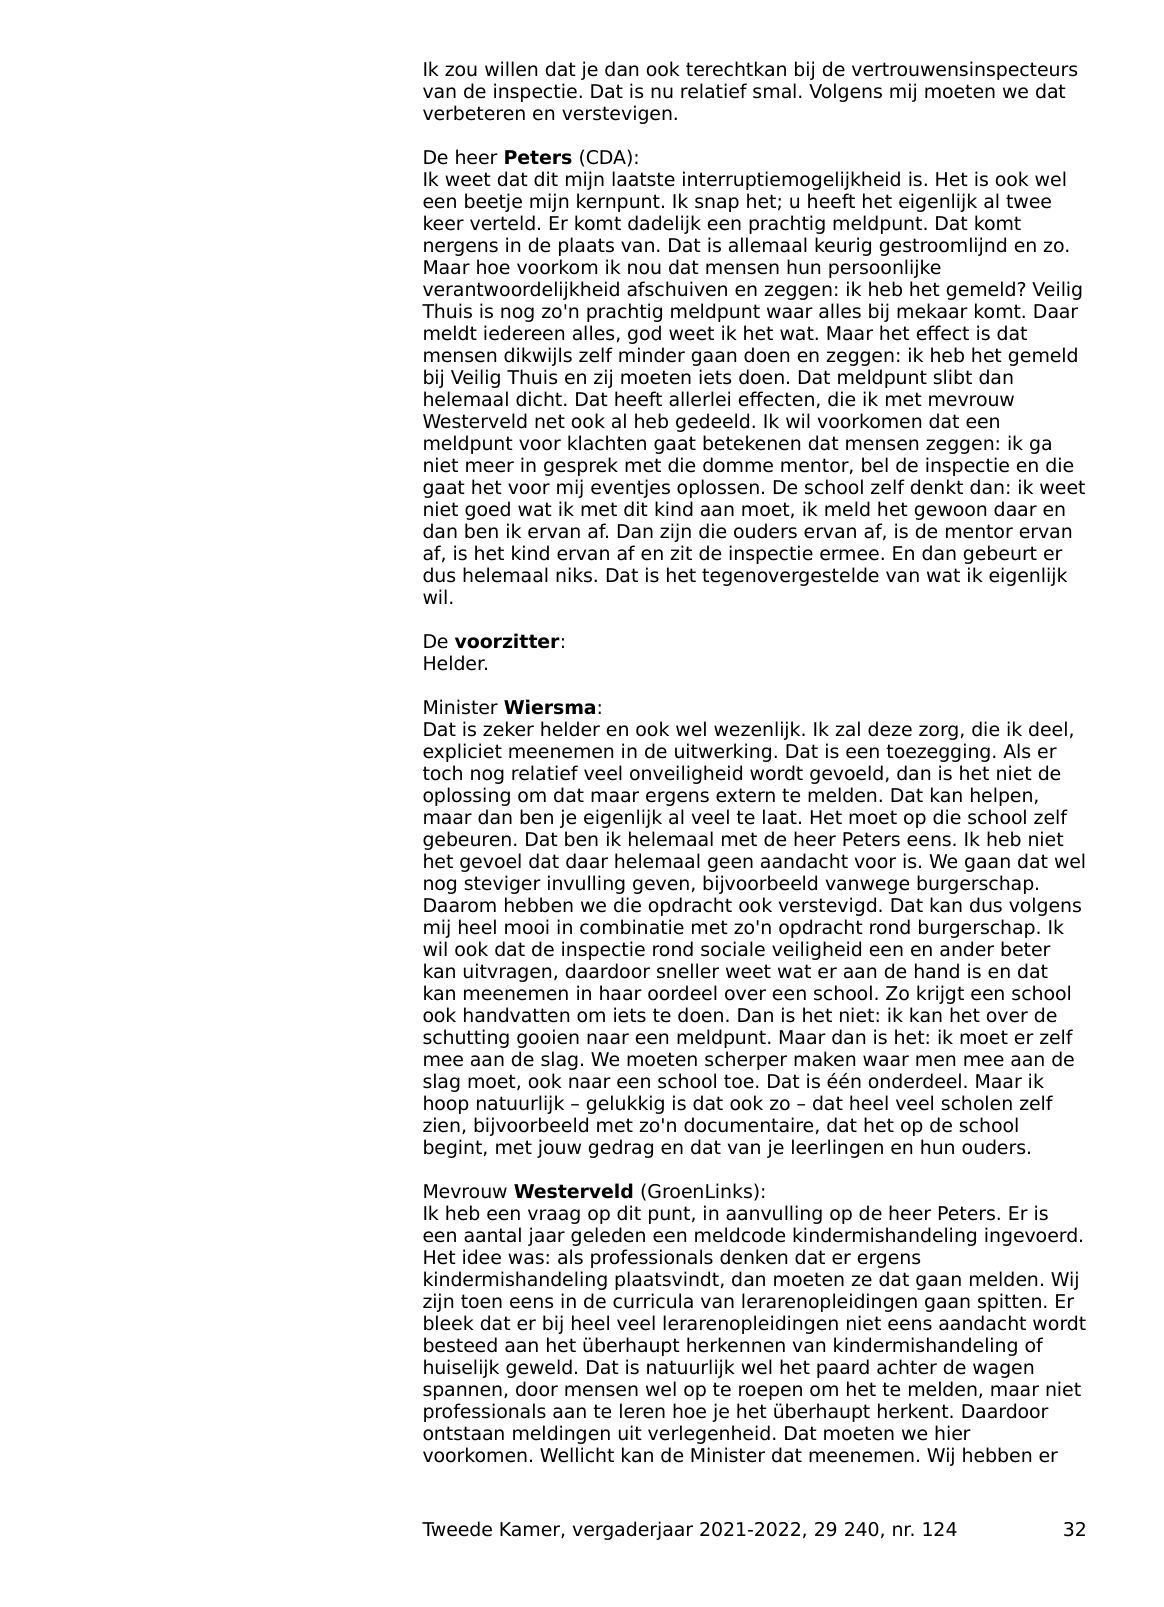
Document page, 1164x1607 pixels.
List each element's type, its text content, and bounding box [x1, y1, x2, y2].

text Ik heb een vraag op dit punt, in aanvulling op de heer Peters. Er is een aantal jaar geleden een meldcode kindermishandeling ingevoerd. Het idee was: als professionals denken dat er ergens kindermishandeling plaatsvindt, dan moeten ze dat gaan melden. Wij zijn toen eens in de curricula van lerarenopleidingen gaan spitten. Er bleek dat er bij heel veel lerarenopleidingen niet eens aandacht wordt besteed aan het überhaupt herkennen van kindermishandeling of huiselijk geweld. Dat is natuurlijk wel het paard achter de wagen spannen, door mensen wel op te roepen om het te melden, maar niet professionals aan te leren hoe je het überhaupt herkent. Daardoor ontstaan meldingen uit verlegenheid. Dat moeten we hier voorkomen. Wellicht kan de Minister dat meenemen. Wij hebben er [422, 1203, 1087, 1467]
text Mevrouw Westerveld (GroenLinks): [422, 1181, 1087, 1203]
text Dat is zeker helder en ook wel wezenlijk. Ik zal deze zorg, die ik deel, expliciet meenemen in de uitwerking. Dat is een toezegging. Als er toch nog relatief veel onveiligheid wordt gevoeld, dan is het niet de oplossing om dat maar ergens extern te melden. Dat kan helpen, maar dan ben je eigenlijk al veel te laat. Het moet op die school zelf gebeuren. Dat ben ik helemaal met de heer Peters eens. Ik heb niet het gevoel dat daar helemaal geen aandacht voor is. We gaan dat wel nog steviger invulling geven, bijvoorbeeld vanwege burgerschap. Daarom hebben we die opdracht ook verstevigd. Dat kan dus volgens mij heel mooi in combinatie met zo'n opdracht rond burgerschap. Ik wil ook dat de inspectie rond sociale veiligheid een en ander beter kan uitvragen, daardoor sneller weet wat er aan de hand is en dat kan meenemen in haar oordeel over een school. Zo krijgt een school ook handvatten om iets te doen. Dan is het niet: ik kan het over de schutting gooien naar een meldpunt. Maar dan is het: ik moet er zelf mee aan de slag. We moeten scherper maken waar men mee aan de slag moet, ook naar een school toe. Dat is één onderdeel. Maar ik hoop natuurlijk – gelukkig is dat ook zo – dat heel veel scholen zelf zien, bijvoorbeeld met zo'n documentaire, dat het op de school begint, met jouw gedrag en dat van je leerlingen en hun ouders. [422, 719, 1087, 1159]
text De heer Peters (CDA): [422, 147, 1087, 169]
text Minister Wiersma: [422, 697, 1087, 719]
text De voorzitter: [422, 631, 1087, 653]
text Helder. [422, 653, 1087, 675]
text Ik zou willen dat je dan ook terechtkan bij de vertrouwensinspecteurs van de inspectie. Dat is nu relatief smal. Volgens mij moeten we dat verbeteren en verstevigen. [422, 59, 1087, 125]
text Ik weet dat dit mijn laatste interruptiemogelijkheid is. Het is ook wel een beetje mijn kernpunt. Ik snap het; u heeft het eigenlijk al twee keer verteld. Er komt dadelijk een prachtig meldpunt. Dat komt nergens in de plaats van. Dat is allemaal keurig gestroomlijnd en zo. Maar hoe voorkom ik nou dat mensen hun persoonlijke verantwoordelijkheid afschuiven en zeggen: ik heb het gemeld? Veilig Thuis is nog zo'n prachtig meldpunt waar alles bij mekaar komt. Daar meldt iedereen alles, god weet ik het wat. Maar het effect is dat mensen dikwijls zelf minder gaan doen en zeggen: ik heb het gemeld bij Veilig Thuis en zij moeten iets doen. Dat meldpunt slibt dan helemaal dicht. Dat heeft allerlei effecten, die ik met mevrouw Westerveld net ook al heb gedeeld. Ik wil voorkomen dat een meldpunt voor klachten gaat betekenen dat mensen zeggen: ik ga niet meer in gesprek met die domme mentor, bel de inspectie en die gaat het voor mij eventjes oplossen. De school zelf denkt dan: ik weet niet goed wat ik met dit kind aan moet, ik meld het gewoon daar en dan ben ik ervan af. Dan zijn die ouders ervan af, is de mentor ervan af, is het kind ervan af en zit de inspectie ermee. En dan gebeurt er dus helemaal niks. Dat is het tegenovergestelde van wat ik eigenlijk wil. [422, 169, 1087, 609]
